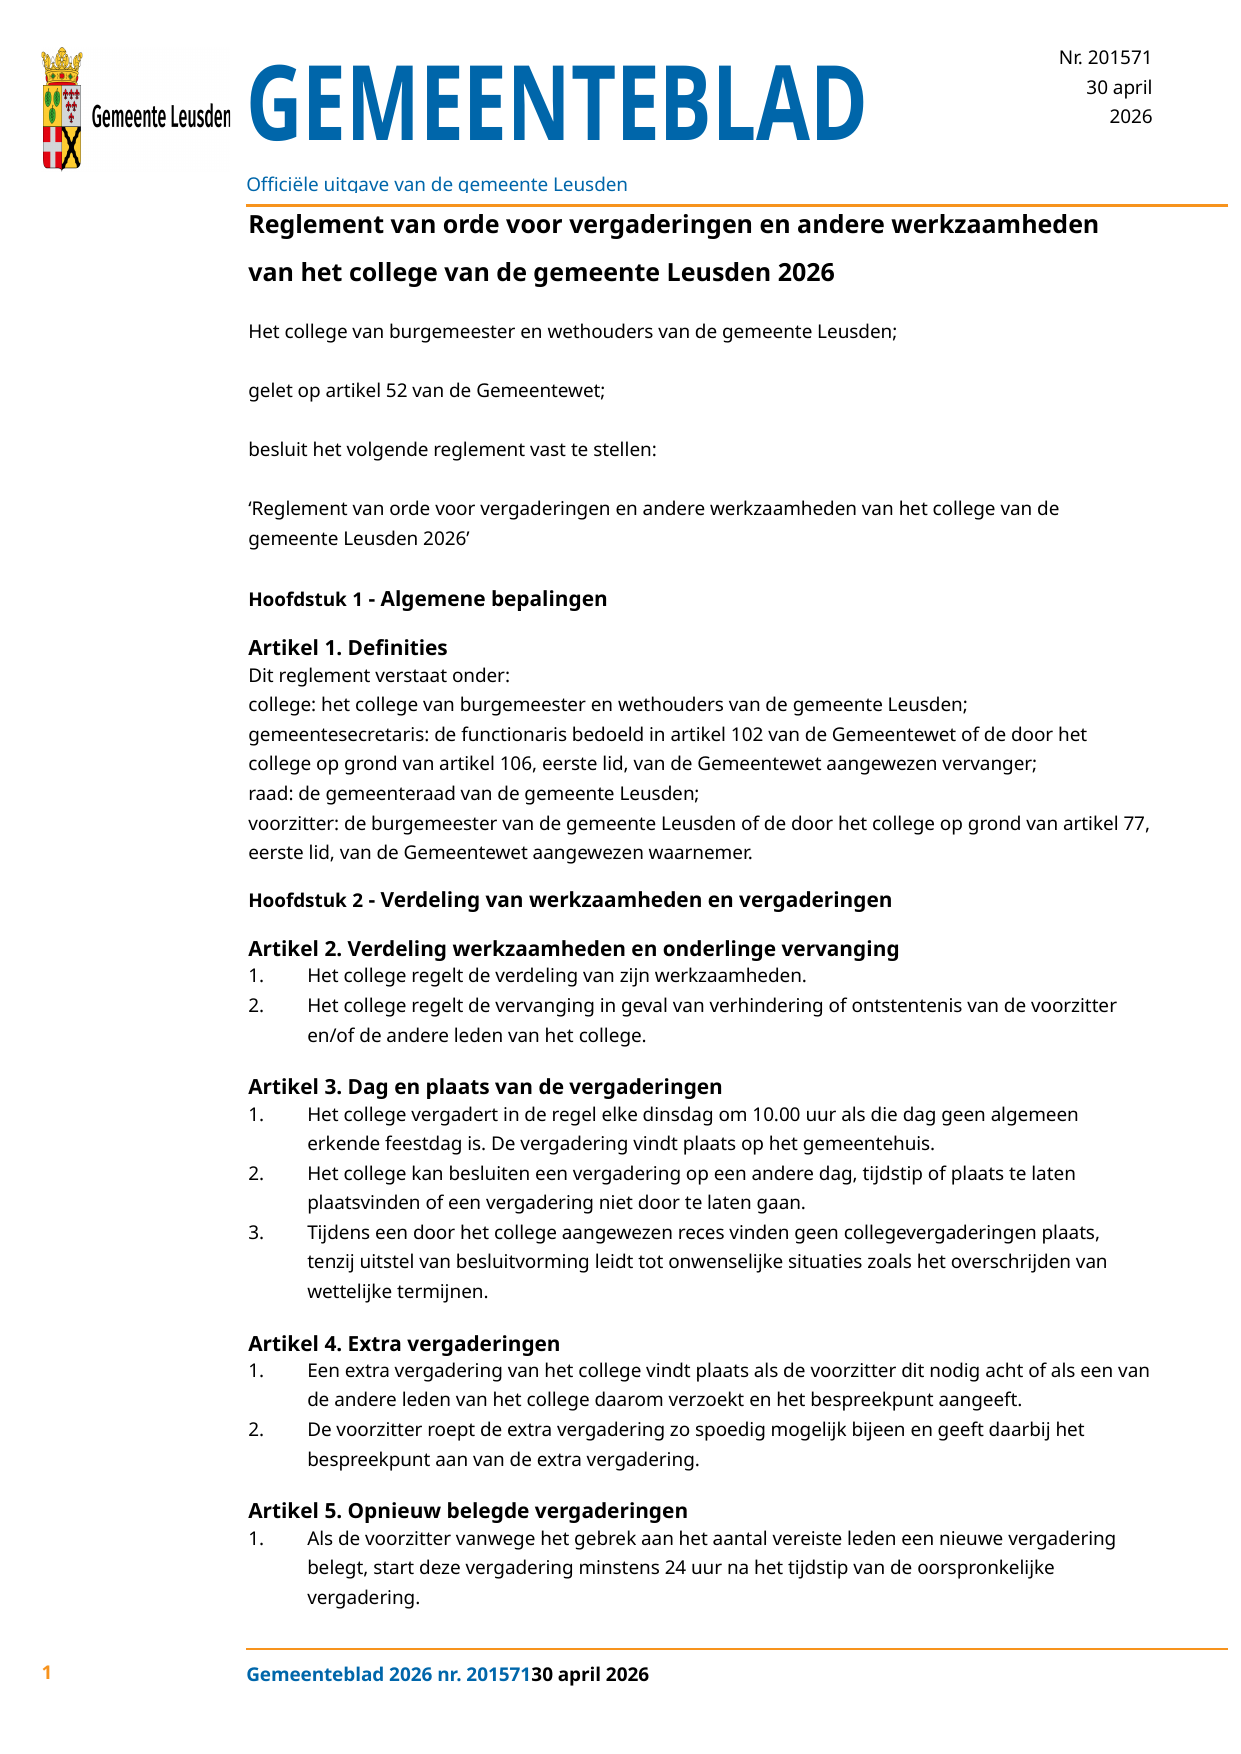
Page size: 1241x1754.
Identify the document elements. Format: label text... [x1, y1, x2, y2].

text Artikel 1. Definities [248, 633, 1152, 662]
text Dit reglement verstaat onder: [248, 662, 1152, 688]
list Het college regelt de verdeling van zijn werkzaamheden. [248, 963, 1152, 988]
list Tijdens een door het college aangewezen reces vinden geen collegevergaderingen plaats, tenzij uitstel van besluitvorming leidt tot onwenselijke situaties zoals het overschrijden van wettelijke termijnen. [248, 1219, 1152, 1304]
list Het college regelt de vervanging in geval van verhindering of ontstentenis van de voorzitter en/of de andere leden van het college. [248, 992, 1152, 1048]
text Hoofdstuk 1 - Algemene bepalingen [248, 584, 1152, 613]
text college: het college van burgemeester en wethouders van de gemeente Leusden; [248, 691, 1152, 717]
list Het college vergadert in de regel elke dinsdag om 10.00 uur als die dag geen algemeen erkende feestdag is. De vergadering vindt plaats op het gemeentehuis. [248, 1101, 1152, 1156]
picture [41, 47, 231, 172]
list Een extra vergadering van het college vindt plaats als de voorzitter dit nodig acht of als een van de andere leden van het college daarom verzoekt en het bespreekpunt aangeeft. [248, 1357, 1152, 1412]
text Reglement van orde voor vergaderingen en andere werkzaamheden van het college van de gemeente Leusden 2026 [248, 207, 1152, 288]
text Het college van burgemeester en wethouders van de gemeente Leusden; [248, 318, 1152, 344]
text besluit het volgende reglement vast te stellen: [248, 436, 1152, 462]
text Artikel 4. Extra vergaderingen [248, 1329, 1152, 1357]
list Als de voorzitter vanwege het gebrek aan het aantal vereiste leden een nieuwe vergadering belegt, start deze vergadering minstens 24 uur na het tijdstip van de oorspronkelijke vergadering. [248, 1525, 1152, 1609]
text raad: de gemeenteraad van de gemeente Leusden; [248, 780, 1152, 806]
text Artikel 3. Dag en plaats van de vergaderingen [248, 1072, 1152, 1101]
text ‘Reglement van orde voor vergaderingen en andere werkzaamheden van het college van de gemeente Leusden 2026’ [248, 495, 1152, 551]
text voorzitter: de burgemeester van de gemeente Leusden of de door het college op grond van artikel 77, eerste lid, van de Gemeentewet aangewezen waarnemer. [248, 810, 1152, 865]
list De voorzitter roept de extra vergadering zo spoedig mogelijk bijeen en geeft daarbij het bespreekpunt aan van de extra vergadering. [248, 1416, 1152, 1472]
text Artikel 5. Opnieuw belegde vergaderingen [248, 1496, 1152, 1525]
text gelet op artikel 52 van de Gemeentewet; [248, 377, 1152, 403]
text Artikel 2. Verdeling werkzaamheden en onderlinge vervanging [248, 934, 1152, 963]
text Hoofdstuk 2 - Verdeling van werkzaamheden en vergaderingen [248, 885, 1152, 913]
list Het college kan besluiten een vergadering op een andere dag, tijdstip of plaats te laten plaatsvinden of een vergadering niet door te laten gaan. [248, 1160, 1152, 1215]
text gemeentesecretaris: de functionaris bedoeld in artikel 102 van de Gemeentewet of de door het college op grond van artikel 106, eerste lid, van de Gemeentewet aangewezen vervanger; [248, 721, 1152, 776]
